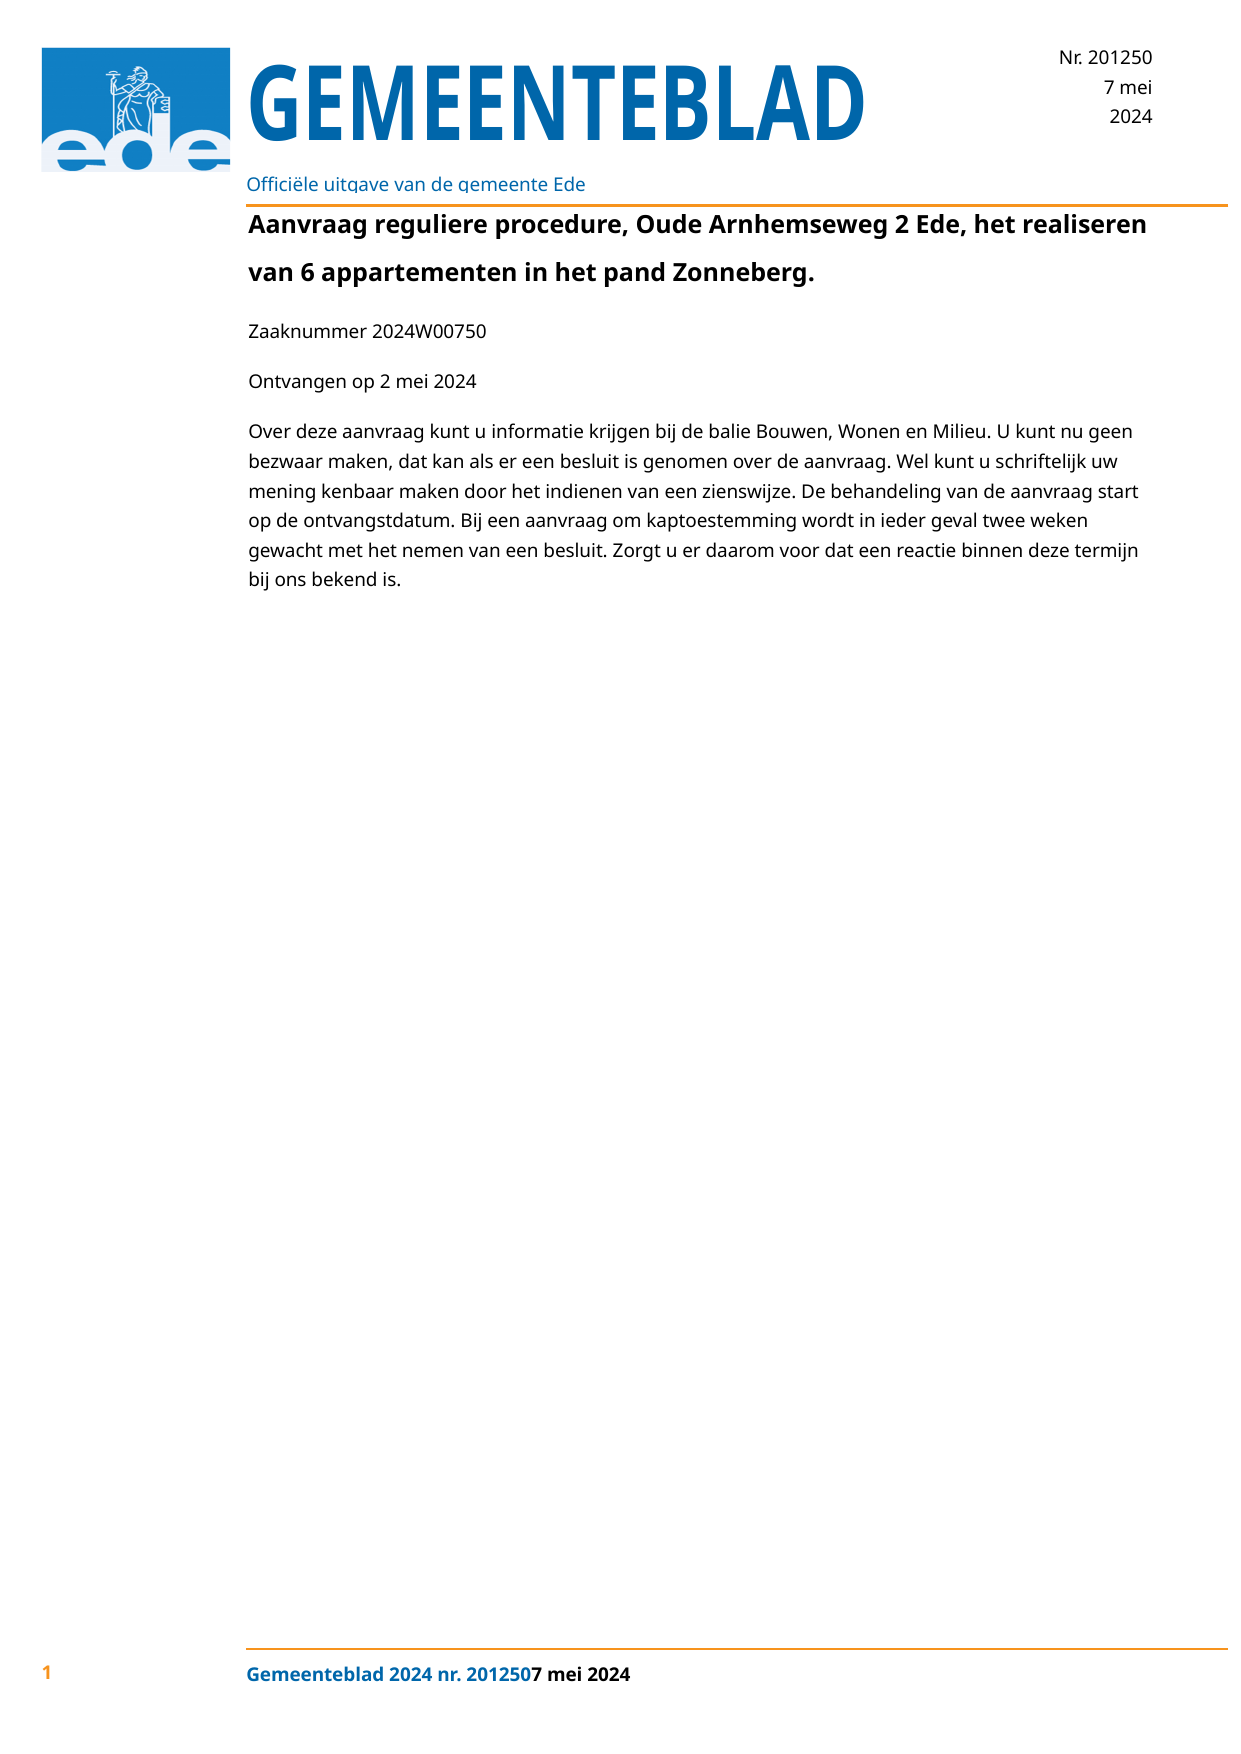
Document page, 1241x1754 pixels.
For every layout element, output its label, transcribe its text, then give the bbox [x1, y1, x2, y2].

picture [41, 47, 231, 172]
text Zaaknummer 2024W00750 [248, 318, 1152, 344]
text Ontvangen op 2 mei 2024 [248, 368, 1152, 394]
text Aanvraag reguliere procedure, Oude Arnhemseweg 2 Ede, het realiseren van 6 appartementen in het pand Zonneberg. [248, 207, 1152, 288]
text Over deze aanvraag kunt u informatie krijgen bij de balie Bouwen, Wonen en Milieu. U kunt nu geen bezwaar maken, dat kan als er een besluit is genomen over de aanvraag. Wel kunt u schriftelijk uw mening kenbaar maken door het indienen van een zienswijze. De behandeling van de aanvraag start op de ontvangstdatum. Bij een aanvraag om kaptoestemming wordt in ieder geval twee weken gewacht met het nemen van een besluit. Zorgt u er daarom voor dat een reactie binnen deze termijn bij ons bekend is. [248, 419, 1152, 592]
